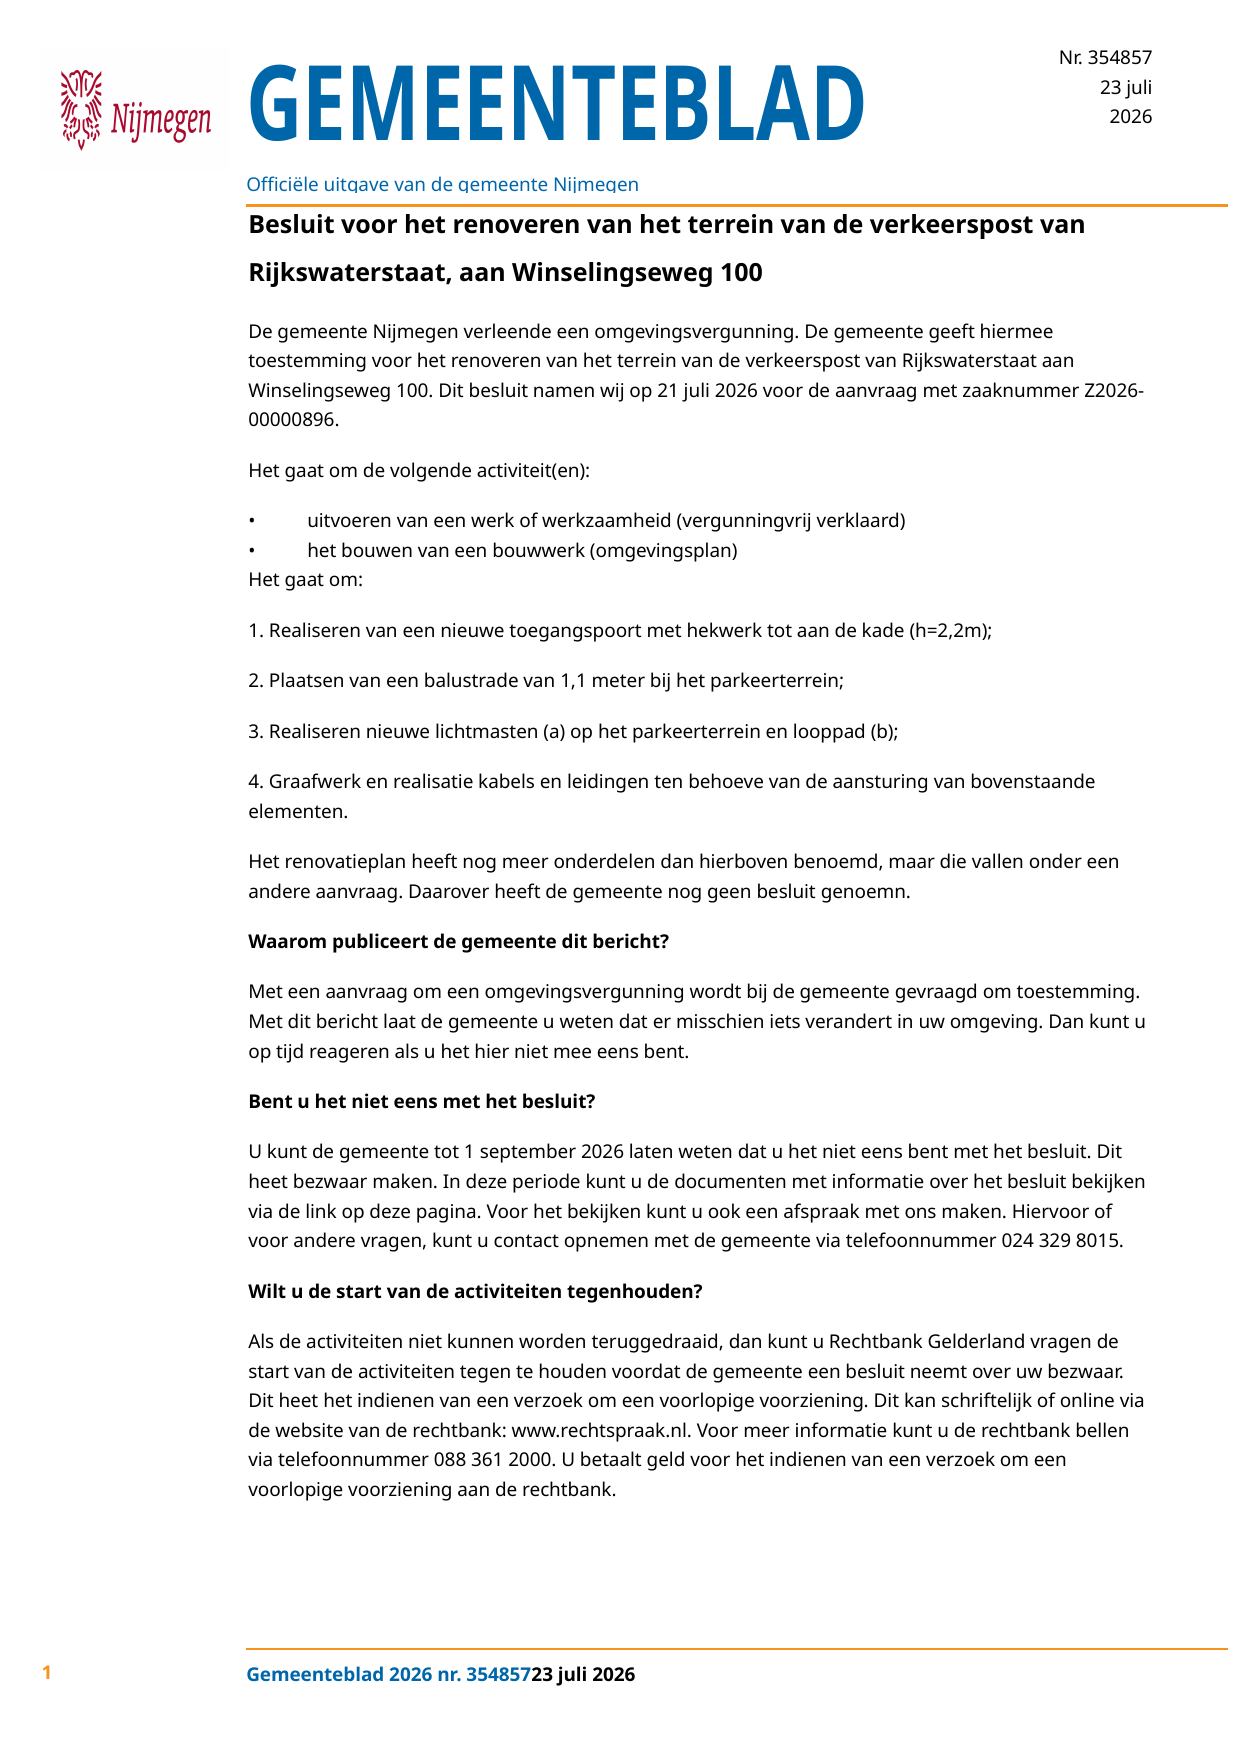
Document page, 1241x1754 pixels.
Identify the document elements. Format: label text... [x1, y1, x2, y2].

list het bouwen van een bouwwerk (omgevingsplan) [248, 537, 1152, 563]
text Waarom publiceert de gemeente dit bericht? [248, 928, 1152, 954]
text Met een aanvraag om een omgevingsvergunning wordt bij de gemeente gevraagd om toestemming. Met dit bericht laat de gemeente u weten dat er misschien iets verandert in uw omgeving. Dan kunt u op tijd reageren als u het hier niet mee eens bent. [248, 979, 1152, 1064]
text Als de activiteiten niet kunnen worden teruggedraaid, dan kunt u Rechtbank Gelderland vragen de start van de activiteiten tegen te houden voordat de gemeente een besluit neemt over uw bezwaar. Dit heet het indienen van een verzoek om een voorlopige voorziening. Dit kan schriftelijk of online via de website van de rechtbank: www.rechtspraak.nl. Voor meer informatie kunt u de rechtbank bellen via telefoonnummer 088 361 2000. U betaalt geld voor het indienen van een verzoek om een voorlopige voorziening aan de rechtbank. [248, 1328, 1152, 1502]
text 3. Realiseren nieuwe lichtmasten (a) op het parkeerterrein en looppad (b); [248, 718, 1152, 744]
text Bent u het niet eens met het besluit? [248, 1088, 1152, 1114]
text Het gaat om de volgende activiteit(en): [248, 457, 1152, 483]
text Besluit voor het renoveren van het terrein van de verkeerspost van Rijkswaterstaat, aan Winselingseweg 100 [248, 207, 1152, 288]
list uitvoeren van een werk of werkzaamheid (vergunningvrij verklaard) [248, 507, 1152, 533]
text Het renovatieplan heeft nog meer onderdelen dan hierboven benoemd, maar die vallen onder een andere aanvraag. Daarover heeft de gemeente nog geen besluit genoemn. [248, 848, 1152, 904]
picture [41, 47, 231, 172]
text Wilt u de start van de activiteiten tegenhouden? [248, 1278, 1152, 1304]
text U kunt de gemeente tot 1 september 2026 laten weten dat u het niet eens bent met het besluit. Dit heet bezwaar maken. In deze periode kunt u de documenten met informatie over het besluit bekijken via de link op deze pagina. Voor het bekijken kunt u ook een afspraak met ons maken. Hiervoor of voor andere vragen, kunt u contact opnemen met de gemeente via telefoonnummer 024 329 8015. [248, 1139, 1152, 1253]
text Het gaat om: [248, 567, 1152, 592]
text De gemeente Nijmegen verleende een omgevingsvergunning. De gemeente geeft hiermee toestemming voor het renoveren van het terrein van de verkeerspost van Rijkswaterstaat aan Winselingseweg 100. Dit besluit namen wij op 21 juli 2026 voor de aanvraag met zaaknummer Z2026-00000896. [248, 318, 1152, 432]
text 4. Graafwerk en realisatie kabels en leidingen ten behoeve van de aansturing van bovenstaande elementen. [248, 768, 1152, 824]
text 2. Plaatsen van een balustrade van 1,1 meter bij het parkeerterrein; [248, 667, 1152, 693]
text 1. Realiseren van een nieuwe toegangspoort met hekwerk tot aan de kade (h=2,2m); [248, 617, 1152, 643]
